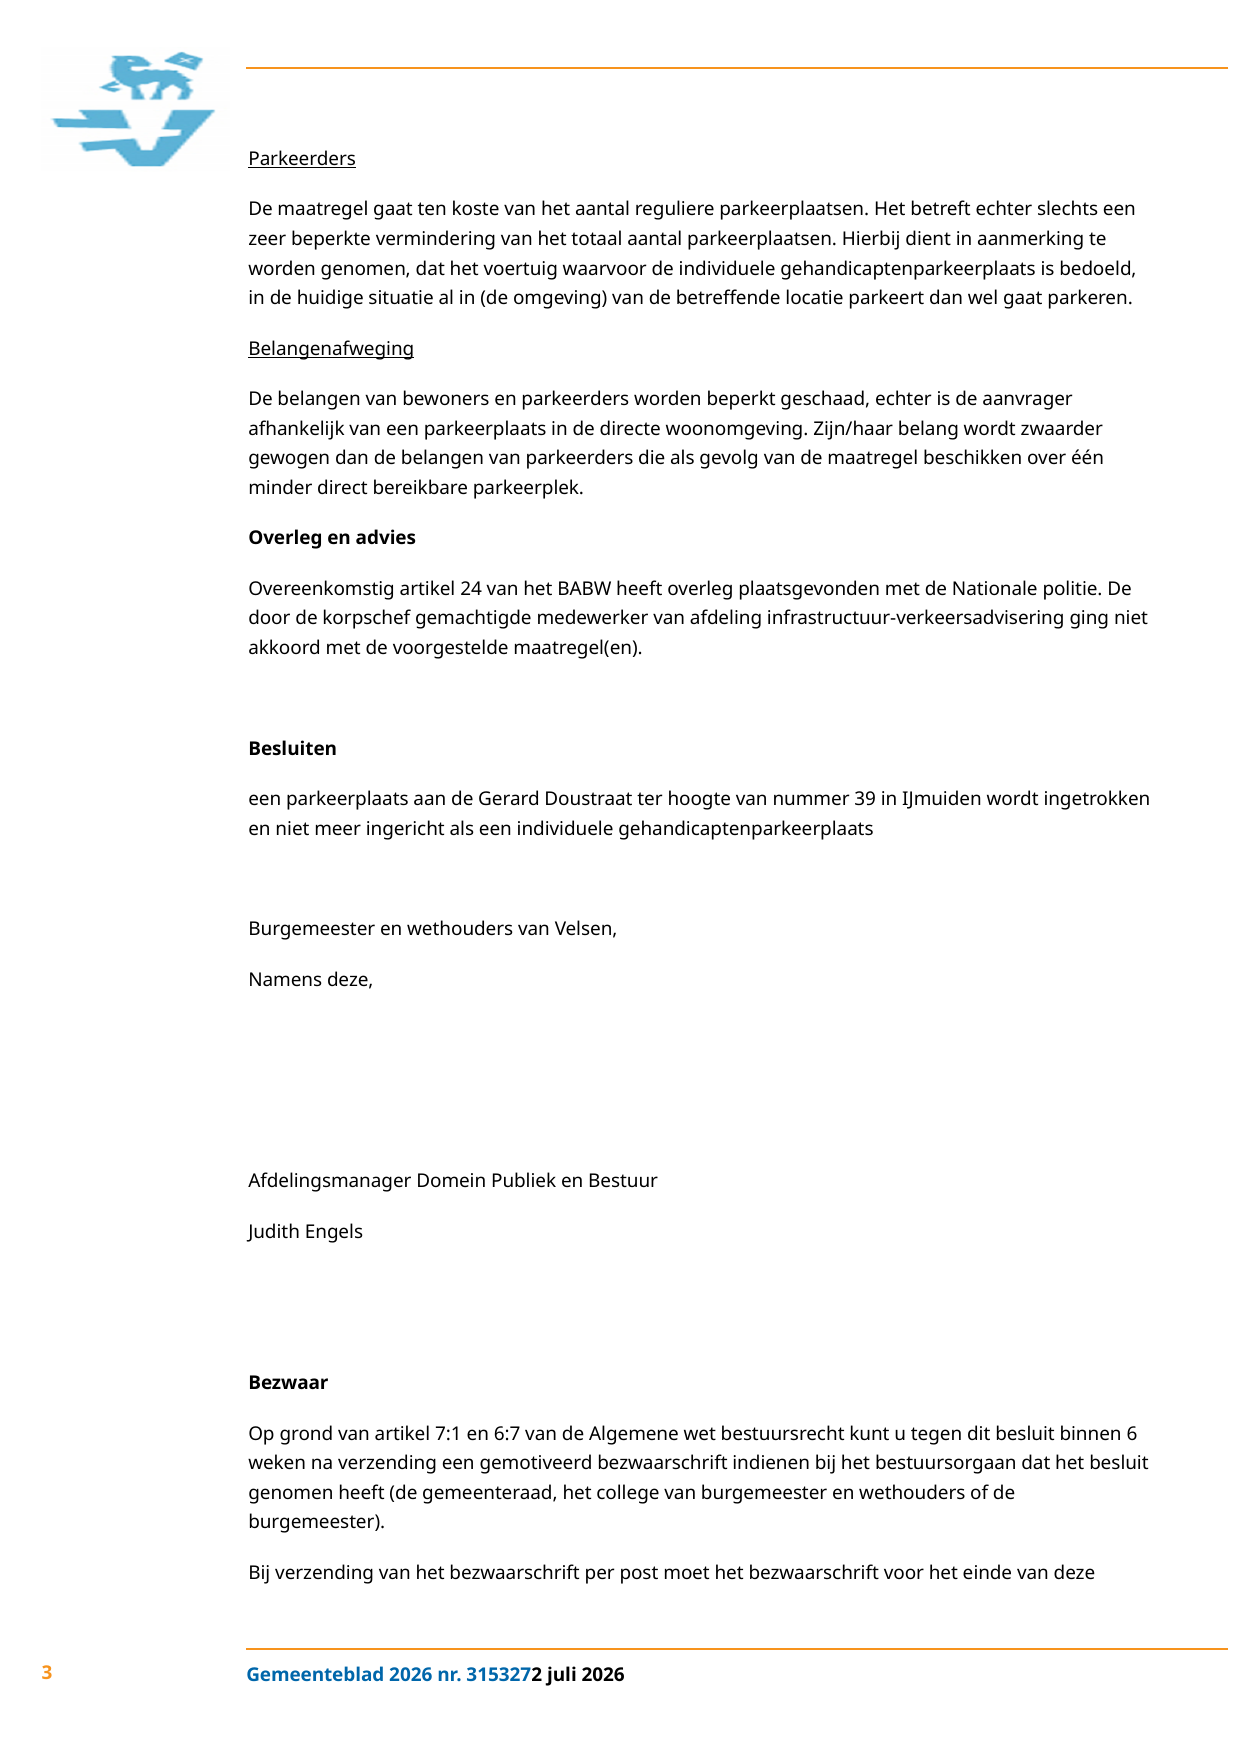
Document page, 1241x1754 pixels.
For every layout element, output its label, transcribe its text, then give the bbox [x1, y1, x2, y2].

text Burgemeester en wethouders van Velsen, [248, 916, 1152, 941]
text Belangenafweging [248, 335, 1152, 361]
text Bij verzending van het bezwaarschrift per post moet het bezwaarschrift voor het einde van deze [248, 1559, 1152, 1585]
text Parkeerders [248, 145, 1152, 171]
text een parkeerplaats aan de Gerard Doustraat ter hoogte van nummer 39 in IJmuiden wordt ingetrokken en niet meer ingericht als een individuele gehandicaptenparkeerplaats [248, 785, 1152, 841]
text Bezwaar [248, 1369, 1152, 1395]
text Namens deze, [248, 966, 1152, 992]
text Judith Engels [248, 1218, 1152, 1244]
text Besluiten [248, 735, 1152, 761]
text De maatregel gaat ten koste van het aantal reguliere parkeerplaatsen. Het betreft echter slechts een zeer beperkte vermindering van het totaal aantal parkeerplaatsen. Hierbij dient in aanmerking te worden genomen, dat het voertuig waarvoor de individuele gehandicaptenparkeerplaats is bedoeld, in de huidige situatie al in (de omgeving) van de betreffende locatie parkeert dan wel gaat parkeren. [248, 196, 1152, 310]
text Overleg en advies [248, 524, 1152, 550]
picture [41, 47, 231, 172]
text De belangen van bewoners en parkeerders worden beperkt geschaad, echter is de aanvrager afhankelijk van een parkeerplaats in de directe woonomgeving. Zijn/haar belang wordt zwaarder gewogen dan de belangen van parkeerders die als gevolg van de maatregel beschikken over één minder direct bereikbare parkeerplek. [248, 385, 1152, 500]
text Overeenkomstig artikel 24 van het BABW heeft overleg plaatsgevonden met de Nationale politie. De door de korpschef gemachtigde medewerker van afdeling infrastructuur-verkeersadvisering ging niet akkoord met de voorgestelde maatregel(en). [248, 575, 1152, 660]
text Afdelingsmanager Domein Publiek en Bestuur [248, 1168, 1152, 1193]
text Op grond van artikel 7:1 en 6:7 van de Algemene wet bestuursrecht kunt u tegen dit besluit binnen 6 weken na verzending een gemotiveerd bezwaarschrift indienen bij het bestuursorgaan dat het besluit genomen heeft (de gemeenteraad, het college van burgemeester en wethouders of de burgemeester). [248, 1420, 1152, 1534]
